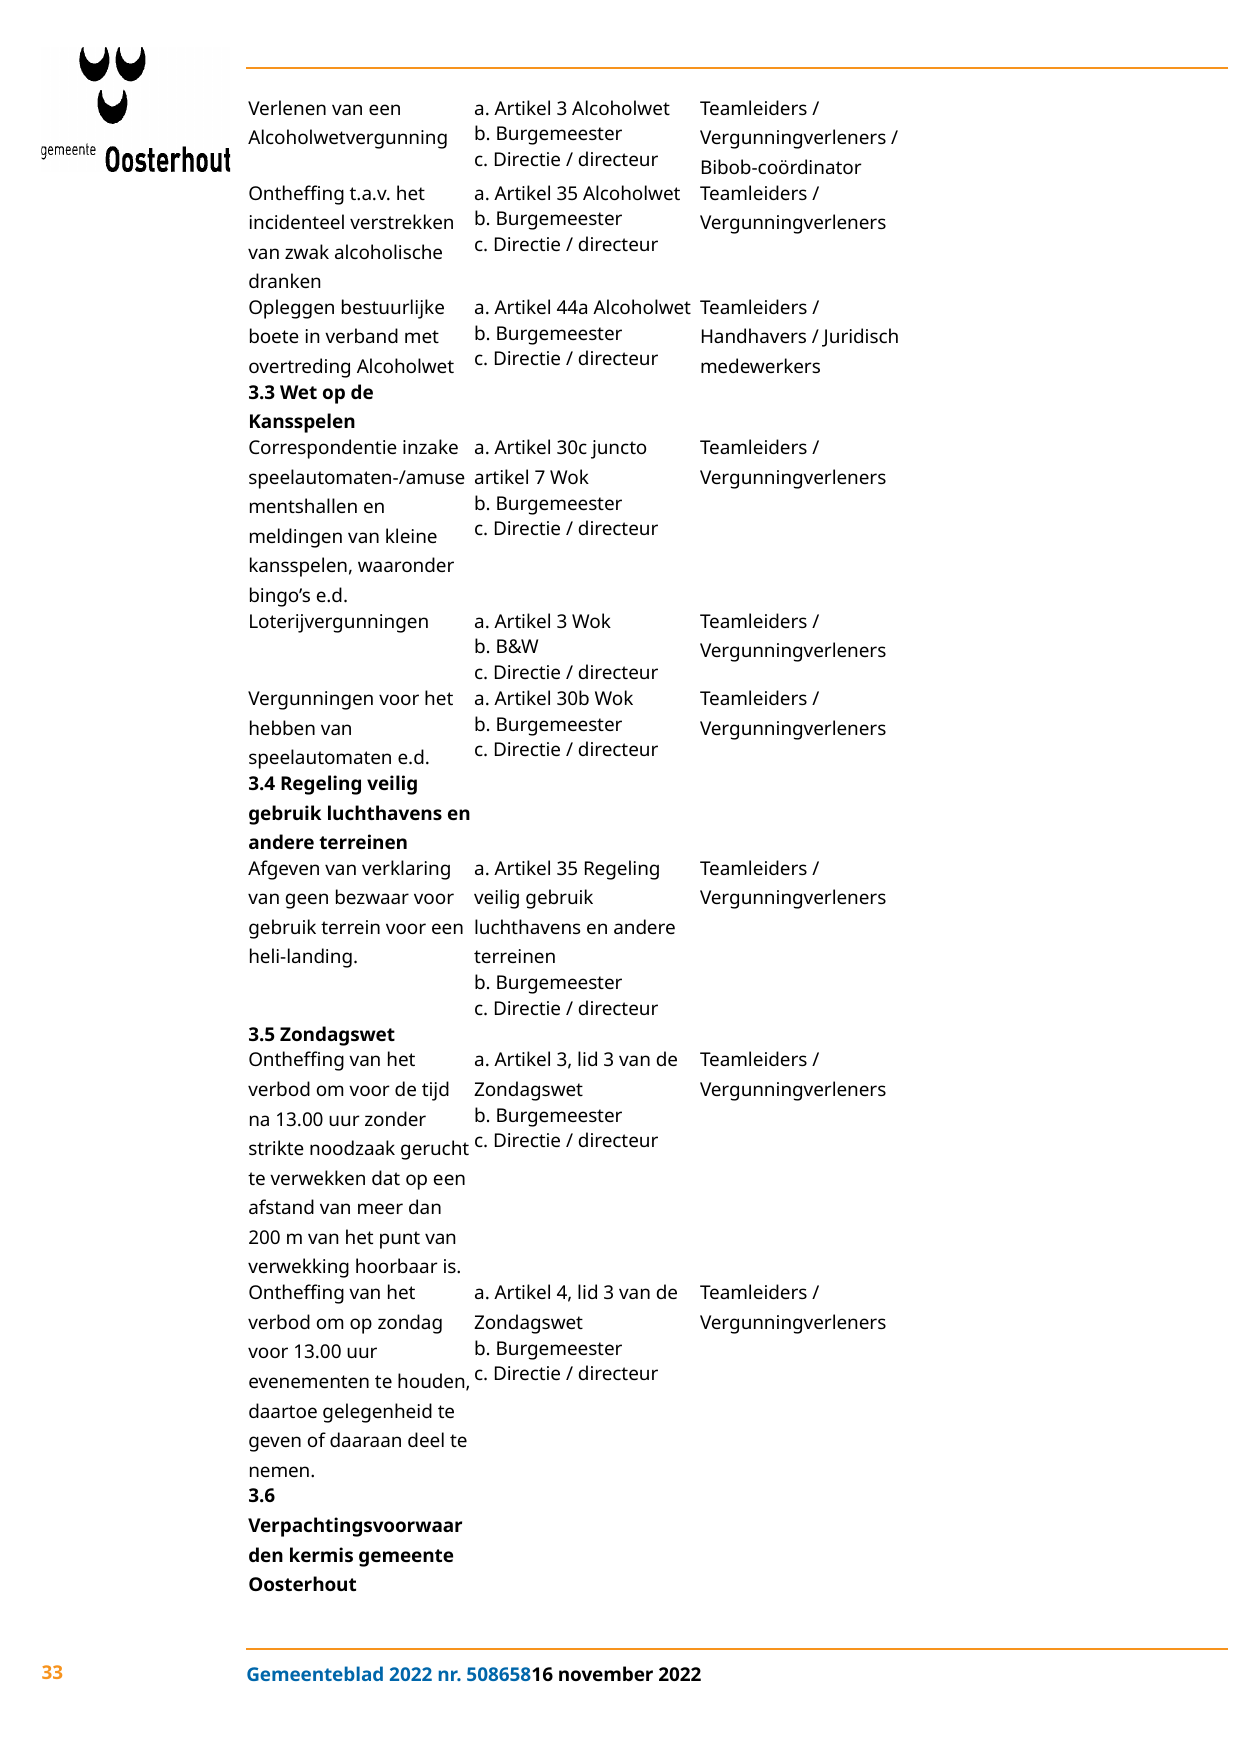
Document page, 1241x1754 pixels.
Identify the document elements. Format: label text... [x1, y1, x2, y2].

table_cell c. Directie / directeur [474, 737, 700, 770]
table_cell 3.3 Wet op de Kansspelen [248, 379, 474, 434]
table_cell c. Directie / directeur [474, 660, 700, 685]
table_cell [926, 1047, 1152, 1279]
table_cell [926, 180, 1152, 294]
table_cell [926, 294, 1152, 379]
table_cell [474, 770, 700, 855]
table_cell a. Artikel 35 Alcoholwet [474, 180, 700, 205]
table_cell a. Artikel 4, lid 3 van de Zondagswet [474, 1280, 700, 1335]
table_cell Teamleiders / Vergunningverleners [700, 1047, 926, 1279]
table_cell a. Artikel 3, lid 3 van de Zondagswet [474, 1047, 700, 1102]
table_cell a. Artikel 30b Wok [474, 685, 700, 711]
table_cell [700, 770, 926, 855]
table_cell c. Directie / directeur [474, 1128, 700, 1279]
table_cell [700, 1021, 926, 1047]
table_cell Ontheffing van het verbod om op zondag voor 13.00 uur evenementen te houden, daartoe gelegenheid te geven of daaraan deel te nemen. [248, 1280, 474, 1483]
table_cell b. Burgemeester [474, 1102, 700, 1128]
table_cell Ontheffing t.a.v. het incidenteel verstrekken van zwak alcoholische dranken [248, 180, 474, 294]
table_cell b. Burgemeester [474, 1335, 700, 1361]
table_cell Teamleiders / Handhavers / Juridisch medewerkers [700, 294, 926, 379]
table_cell a. Artikel 44a Alcoholwet [474, 294, 700, 320]
table_cell [926, 95, 1152, 180]
table_cell Teamleiders / Vergunningverleners [700, 685, 926, 770]
table_cell c. Directie / directeur [474, 346, 700, 379]
table_cell b. Burgemeester [474, 711, 700, 737]
table_cell Loterijvergunningen [248, 608, 474, 685]
table_cell Teamleiders / Vergunningverleners [700, 1280, 926, 1483]
table_cell 3.4 Regeling veilig gebruik luchthavens en andere terreinen [248, 770, 474, 855]
table_cell b. Burgemeester [474, 205, 700, 231]
table_cell b. Burgemeester [474, 970, 700, 995]
table_cell a. Artikel 3 Alcoholwet [474, 95, 700, 121]
table_cell c. Directie / directeur [474, 515, 700, 608]
table_cell [474, 1483, 700, 1597]
table_cell 3.6 Verpachtingsvoorwaarden kermis gemeente Oosterhout [248, 1483, 474, 1597]
table_cell b. Burgemeester [474, 320, 700, 346]
table_cell [926, 608, 1152, 685]
table_cell [926, 685, 1152, 770]
table_cell Teamleiders / Vergunningverleners [700, 608, 926, 685]
table_cell Opleggen bestuurlijke boete in verband met overtreding Alcoholwet [248, 294, 474, 379]
table_cell b. Burgemeester [474, 121, 700, 146]
table_cell [474, 379, 700, 434]
table_cell a. Artikel 3 Wok [474, 608, 700, 634]
table_cell Vergunningen voor het hebben van speelautomaten e.d. [248, 685, 474, 770]
table_cell a. Artikel 30c juncto artikel 7 Wok [474, 434, 700, 490]
table_cell Ontheffing van het verbod om voor de tijd na 13.00 uur zonder strikte noodzaak gerucht te verwekken dat op een afstand van meer dan 200 m van het punt van verwekking hoorbaar is. [248, 1047, 474, 1279]
picture [41, 47, 231, 172]
table_cell Afgeven van verklaring van geen bezwaar voor gebruik terrein voor een heli-landing. [248, 855, 474, 1021]
table_cell [926, 855, 1152, 1021]
table_cell c. Directie / directeur [474, 1361, 700, 1483]
table_cell Teamleiders / Vergunningverleners [700, 434, 926, 608]
table_cell [700, 1483, 926, 1597]
table_cell Teamleiders / Vergunningverleners / Bibob-coördinator [700, 95, 926, 180]
table_cell [926, 770, 1152, 855]
table_cell 3.5 Zondagswet [248, 1021, 474, 1047]
table_cell c. Directie / directeur [474, 995, 700, 1021]
table_cell [926, 1021, 1152, 1047]
table_cell [474, 1021, 700, 1047]
table_cell Correspondentie inzake speelautomaten-/amusementshallen en meldingen van kleine kansspelen, waaronder bingo’s e.d. [248, 434, 474, 608]
table_cell [700, 379, 926, 434]
table_cell [926, 1483, 1152, 1597]
table_cell a. Artikel 35 Regeling veilig gebruik luchthavens en andere terreinen [474, 855, 700, 969]
table_cell Teamleiders / Vergunningverleners [700, 855, 926, 1021]
table_cell b. Burgemeester [474, 490, 700, 515]
table_cell [926, 434, 1152, 608]
table_cell c. Directie / directeur [474, 146, 700, 180]
table_cell b. B&W [474, 634, 700, 659]
table_cell c. Directie / directeur [474, 231, 700, 294]
table_cell Verlenen van een Alcoholwetvergunning [248, 95, 474, 180]
table_cell Teamleiders / Vergunningverleners [700, 180, 926, 294]
table_cell [926, 1280, 1152, 1483]
table_cell [926, 379, 1152, 434]
